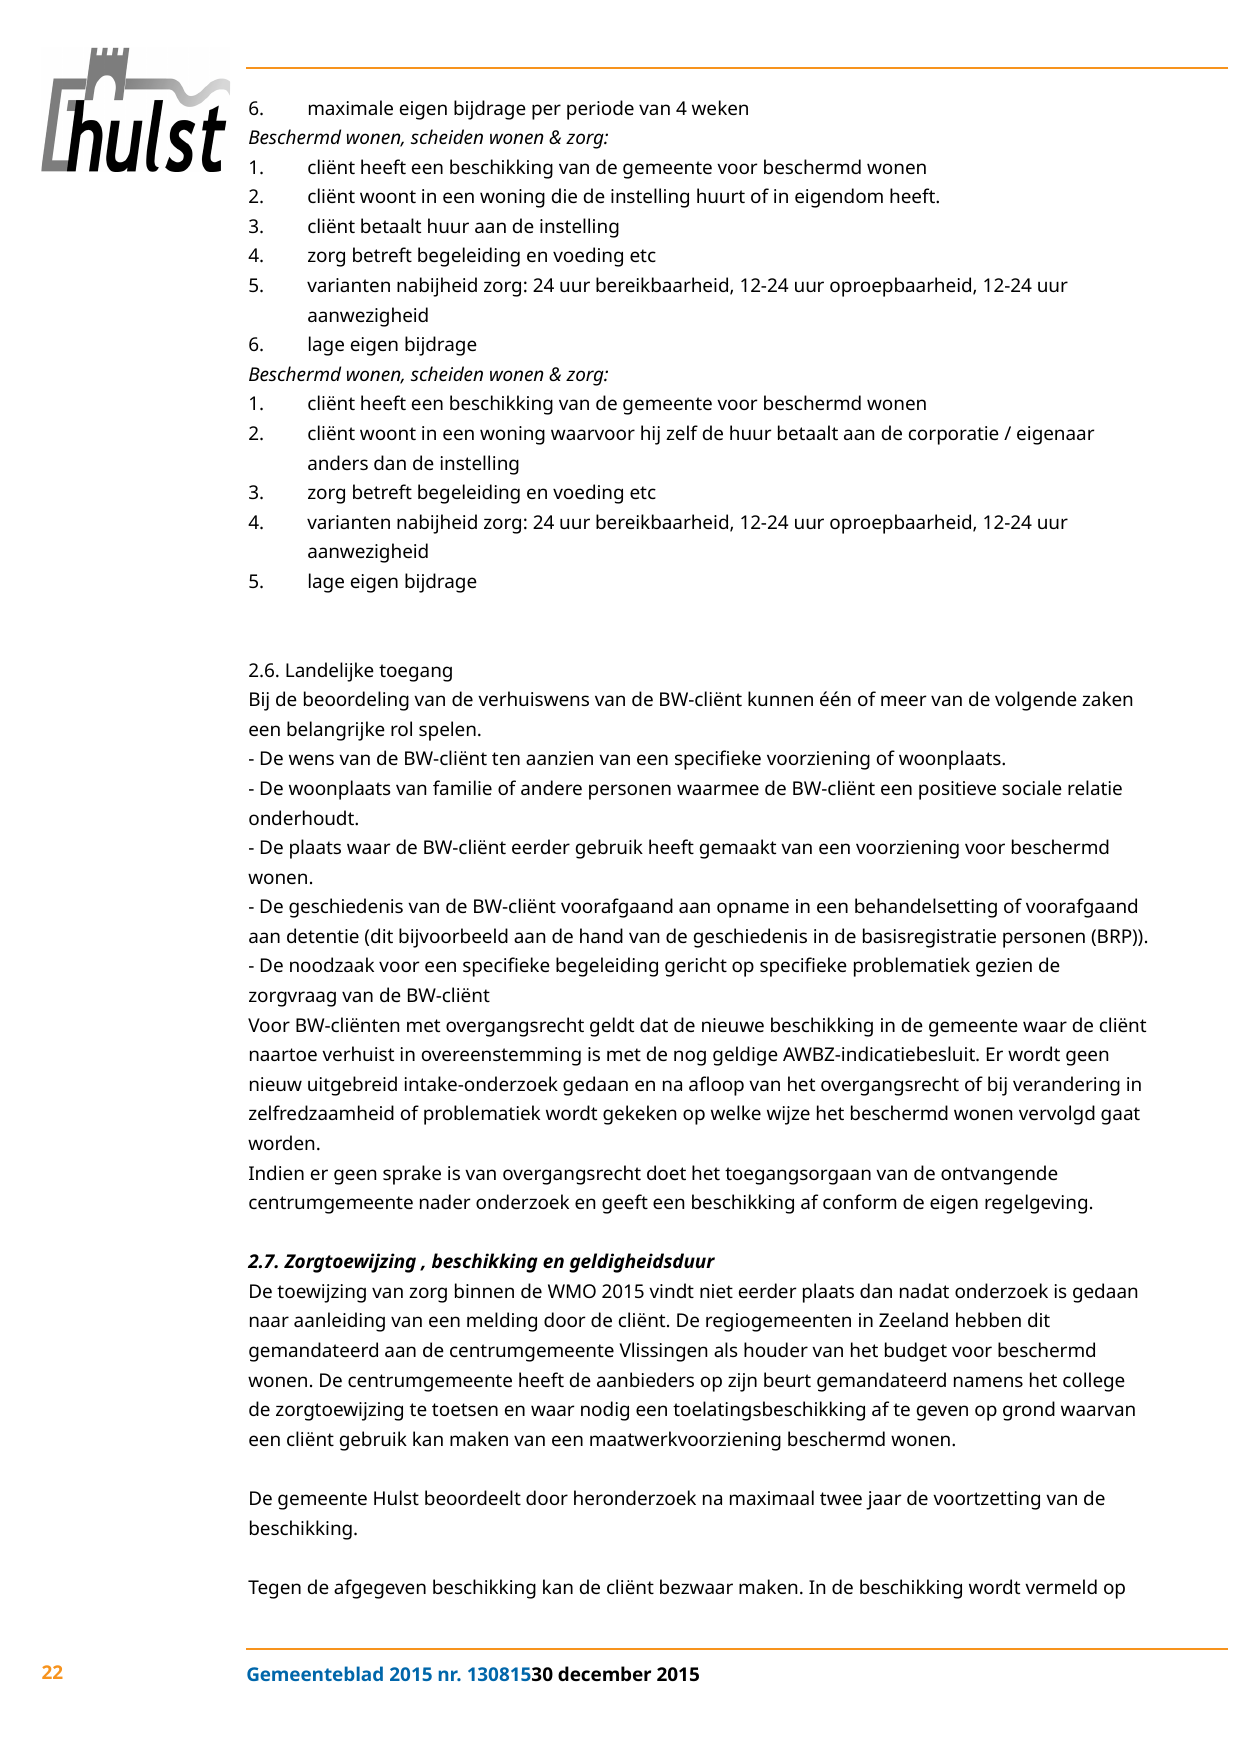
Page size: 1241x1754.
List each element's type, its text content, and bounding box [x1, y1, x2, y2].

list zorg betreft begeleiding en voeding etc [248, 479, 1152, 505]
text - De wens van de BW-cliënt ten aanzien van een specifieke voorziening of woonplaats. [248, 746, 1152, 771]
text Bij de beoordeling van de verhuiswens van de BW-cliënt kunnen één of meer van de volgende zaken een belangrijke rol spelen. [248, 686, 1152, 742]
text De gemeente Hulst beoordeelt door heronderzoek na maximaal twee jaar de voortzetting van de beschikking. [248, 1485, 1152, 1541]
list cliënt heeft een beschikking van de gemeente voor beschermd wonen [248, 391, 1152, 416]
text De toewijzing van zorg binnen de WMO 2015 vindt niet eerder plaats dan nadat onderzoek is gedaan naar aanleiding van een melding door de cliënt. De regiogemeenten in Zeeland hebben dit gemandateerd aan de centrumgemeente Vlissingen als houder van het budget voor beschermd wonen. De centrumgemeente heeft de aanbieders op zijn beurt gemandateerd namens het college de zorgtoewijzing te toetsen en waar nodig een toelatingsbeschikking af te geven op grond waarvan een cliënt gebruik kan maken van een maatwerkvoorziening beschermd wonen. [248, 1278, 1152, 1452]
list zorg betreft begeleiding en voeding etc [248, 243, 1152, 268]
text Voor BW-cliënten met overgangsrecht geldt dat de nieuwe beschikking in de gemeente waar de cliënt naartoe verhuist in overeenstemming is met de nog geldige AWBZ-indicatiebesluit. Er wordt geen nieuw uitgebreid intake-onderzoek gedaan en na afloop van het overgangsrecht of bij verandering in zelfredzaamheid of problematiek wordt gekeken op welke wijze het beschermd wonen vervolgd gaat worden. [248, 1012, 1152, 1156]
list maximale eigen bijdrage per periode van 4 weken [248, 95, 1152, 121]
text Beschermd wonen, scheiden wonen & zorg: [248, 124, 1152, 150]
picture [41, 47, 231, 172]
text - De woonplaats van familie of andere personen waarmee de BW-cliënt een positieve sociale relatie onderhoudt. [248, 775, 1152, 831]
text 2.6. Landelijke toegang [248, 657, 1152, 683]
list varianten nabijheid zorg: 24 uur bereikbaarheid, 12-24 uur oproepbaarheid, 12-24 uur aanwezigheid [248, 272, 1152, 328]
text 2.7. Zorgtoewijzing , beschikking en geldigheidsduur [248, 1248, 1152, 1274]
list cliënt betaalt huur aan de instelling [248, 213, 1152, 239]
list cliënt woont in een woning die de instelling huurt of in eigendom heeft. [248, 183, 1152, 209]
list lage eigen bijdrage [248, 568, 1152, 594]
text - De geschiedenis van de BW-cliënt voorafgaand aan opname in een behandelsetting of voorafgaand aan detentie (dit bijvoorbeeld aan de hand van de geschiedenis in de basisregistratie personen (BRP)). [248, 893, 1152, 949]
text Beschermd wonen, scheiden wonen & zorg: [248, 361, 1152, 387]
text Indien er geen sprake is van overgangsrecht doet het toegangsorgaan van de ontvangende centrumgemeente nader onderzoek en geeft een beschikking af conform de eigen regelgeving. [248, 1160, 1152, 1215]
text - De plaats waar de BW-cliënt eerder gebruik heeft gemaakt van een voorziening voor beschermd wonen. [248, 834, 1152, 890]
text - De noodzaak voor een specifieke begeleiding gericht op specifieke problematiek gezien de zorgvraag van de BW-cliënt [248, 953, 1152, 1008]
list varianten nabijheid zorg: 24 uur bereikbaarheid, 12-24 uur oproepbaarheid, 12-24 uur aanwezigheid [248, 509, 1152, 564]
text Tegen de afgegeven beschikking kan de cliënt bezwaar maken. In de beschikking wordt vermeld op [248, 1574, 1152, 1600]
list cliënt woont in een woning waarvoor hij zelf de huur betaalt aan de corporatie / eigenaar anders dan de instelling [248, 420, 1152, 476]
list lage eigen bijdrage [248, 331, 1152, 357]
list cliënt heeft een beschikking van de gemeente voor beschermd wonen [248, 154, 1152, 180]
